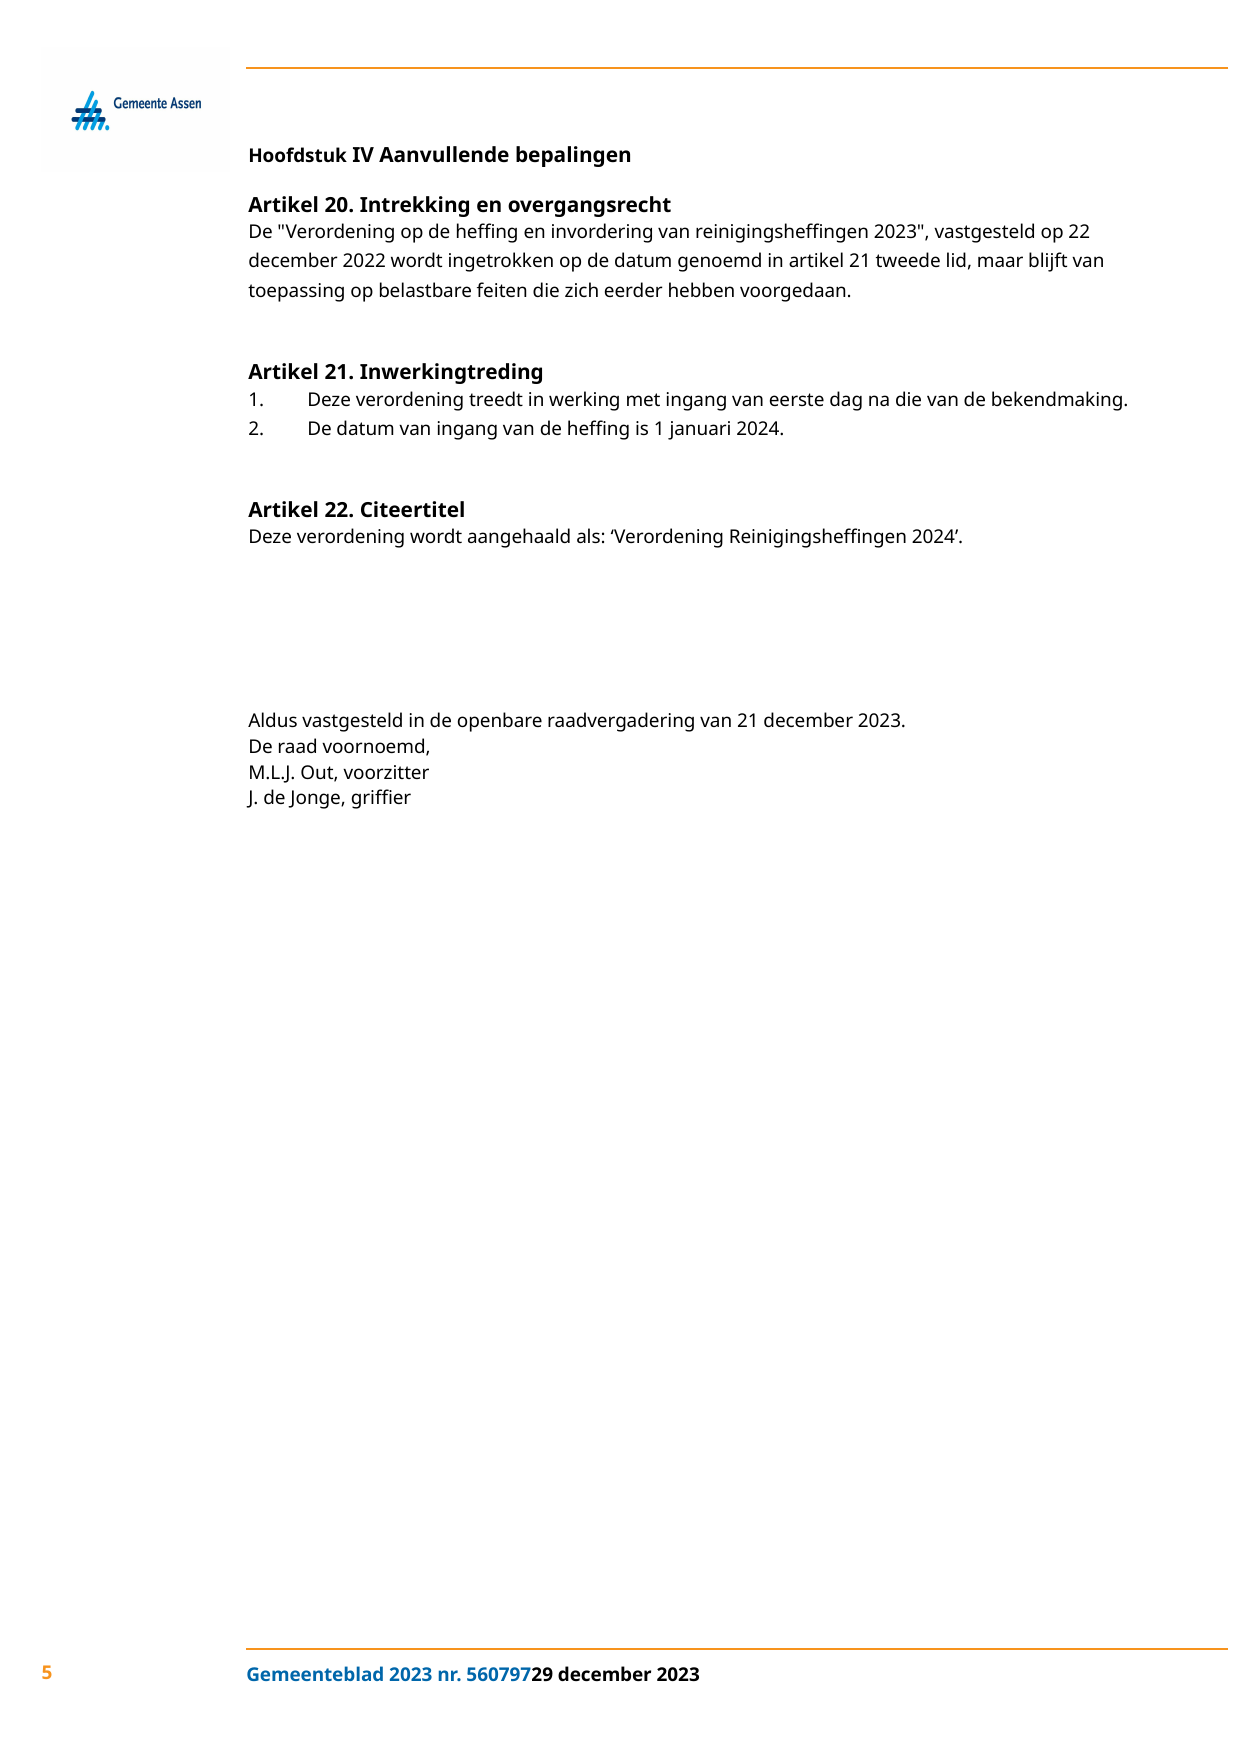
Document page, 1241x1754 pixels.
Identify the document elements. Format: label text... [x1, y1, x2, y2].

text Aldus vastgesteld in de openbare raadvergadering van 21 december 2023. [248, 707, 1152, 733]
text De raad voornoemd, [248, 733, 1152, 759]
text Deze verordening wordt aangehaald als: ‘Verordening Reinigingsheffingen 2024’. [248, 524, 1152, 549]
list De datum van ingang van de heffing is 1 januari 2024. [248, 415, 1152, 441]
text Hoofdstuk IV Aanvullende bepalingen [248, 140, 1152, 169]
text M.L.J. Out, voorzitter [248, 759, 1152, 784]
text De "Verordening op de heffing en invordering van reinigingsheffingen 2023", vastgesteld op 22 december 2022 wordt ingetrokken op de datum genoemd in artikel 21 tweede lid, maar blijft van toepassing op belastbare feiten die zich eerder hebben voorgedaan. [248, 218, 1152, 303]
text Artikel 21. Inwerkingtreding [248, 357, 1152, 386]
text Artikel 22. Citeertitel [248, 495, 1152, 524]
text J. de Jonge, griffier [248, 784, 1152, 810]
text Artikel 20. Intrekking en overgangsrecht [248, 190, 1152, 218]
list Deze verordening treedt in werking met ingang van eerste dag na die van de bekendmaking. [248, 386, 1152, 411]
picture [41, 47, 231, 172]
